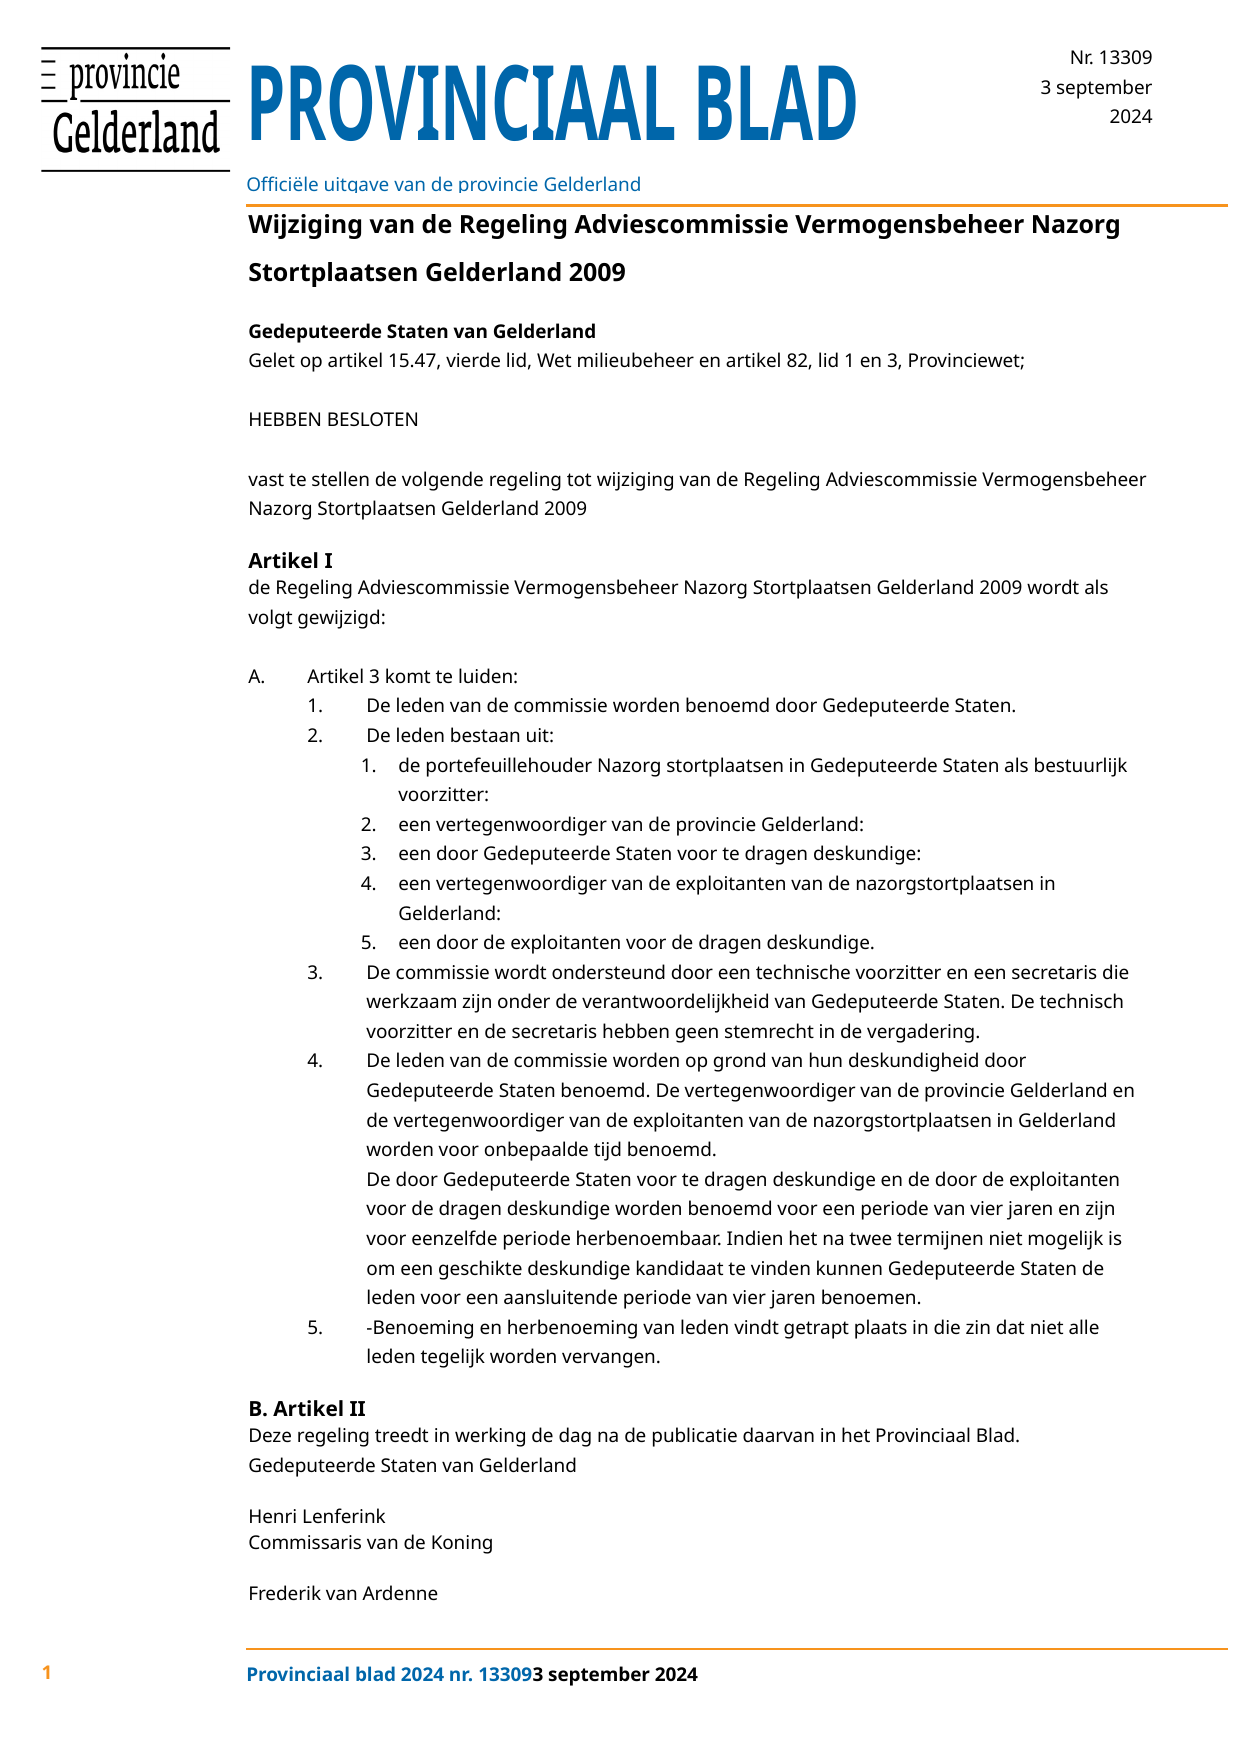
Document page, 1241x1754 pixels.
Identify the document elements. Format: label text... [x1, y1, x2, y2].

text B. Artikel II [248, 1394, 1152, 1422]
text Deze regeling treedt in werking de dag na de publicatie daarvan in het Provinciaal Blad. [248, 1422, 1152, 1448]
list een door Gedeputeerde Staten voor te dragen deskundige: [361, 841, 1152, 866]
text vast te stellen de volgende regeling tot wijziging van de Regeling Adviescommissie Vermogensbeheer Nazorg Stortplaatsen Gelderland 2009 [248, 466, 1152, 521]
text Gedeputeerde Staten van Gelderland [248, 318, 1152, 344]
list een vertegenwoordiger van de provincie Gelderland: [361, 811, 1152, 837]
list De leden bestaan uit: [307, 722, 1152, 748]
text HEBBEN BESLOTEN [248, 407, 1152, 432]
text Wijziging van de Regeling Adviescommissie Vermogensbeheer Nazorg Stortplaatsen Gelderland 2009 [248, 207, 1152, 288]
list -Benoeming en herbenoeming van leden vindt getrapt plaats in die zin dat niet alle leden tegelijk worden vervangen. [307, 1314, 1152, 1369]
text Frederik van Ardenne [248, 1581, 1152, 1606]
text Gedeputeerde Staten van Gelderland [248, 1452, 1152, 1478]
list de portefeuillehouder Nazorg stortplaatsen in Gedeputeerde Staten als bestuurlijk voorzitter: [361, 752, 1152, 807]
text Commissaris van de Koning [248, 1529, 1152, 1555]
list Artikel 3 komt te luiden: [248, 663, 1152, 689]
list De door Gedeputeerde Staten voor te dragen deskundige en de door de exploitanten voor de dragen deskundige worden benoemd voor een periode van vier jaren en zijn voor eenzelfde periode herbenoembaar. Indien het na twee termijnen niet mogelijk is om een geschikte deskundige kandidaat te vinden kunnen Gedeputeerde Staten de leden voor een aansluitende periode van vier jaren benoemen. [307, 1166, 1152, 1310]
list De commissie wordt ondersteund door een technische voorzitter en een secretaris die werkzaam zijn onder de verantwoordelijkheid van Gedeputeerde Staten. De technisch voorzitter en de secretaris hebben geen stemrecht in de vergadering. [307, 959, 1152, 1044]
list De leden van de commissie worden benoemd door Gedeputeerde Staten. [307, 693, 1152, 718]
list een door de exploitanten voor de dragen deskundige. [361, 929, 1152, 955]
text Artikel I [248, 546, 1152, 574]
text Gelet op artikel 15.47, vierde lid, Wet milieubeheer en artikel 82, lid 1 en 3, Provinciewet; [248, 347, 1152, 373]
picture [41, 47, 231, 172]
list De leden van de commissie worden op grond van hun deskundigheid door Gedeputeerde Staten benoemd. De vertegenwoordiger van de provincie Gelderland en de vertegenwoordiger van de exploitanten van de nazorgstortplaatsen in Gelderland worden voor onbepaalde tijd benoemd. [307, 1048, 1152, 1162]
list een vertegenwoordiger van de exploitanten van de nazorgstortplaatsen in Gelderland: [361, 870, 1152, 925]
text Henri Lenferink [248, 1503, 1152, 1529]
text de Regeling Adviescommissie Vermogensbeheer Nazorg Stortplaatsen Gelderland 2009 wordt als volgt gewijzigd: [248, 574, 1152, 629]
